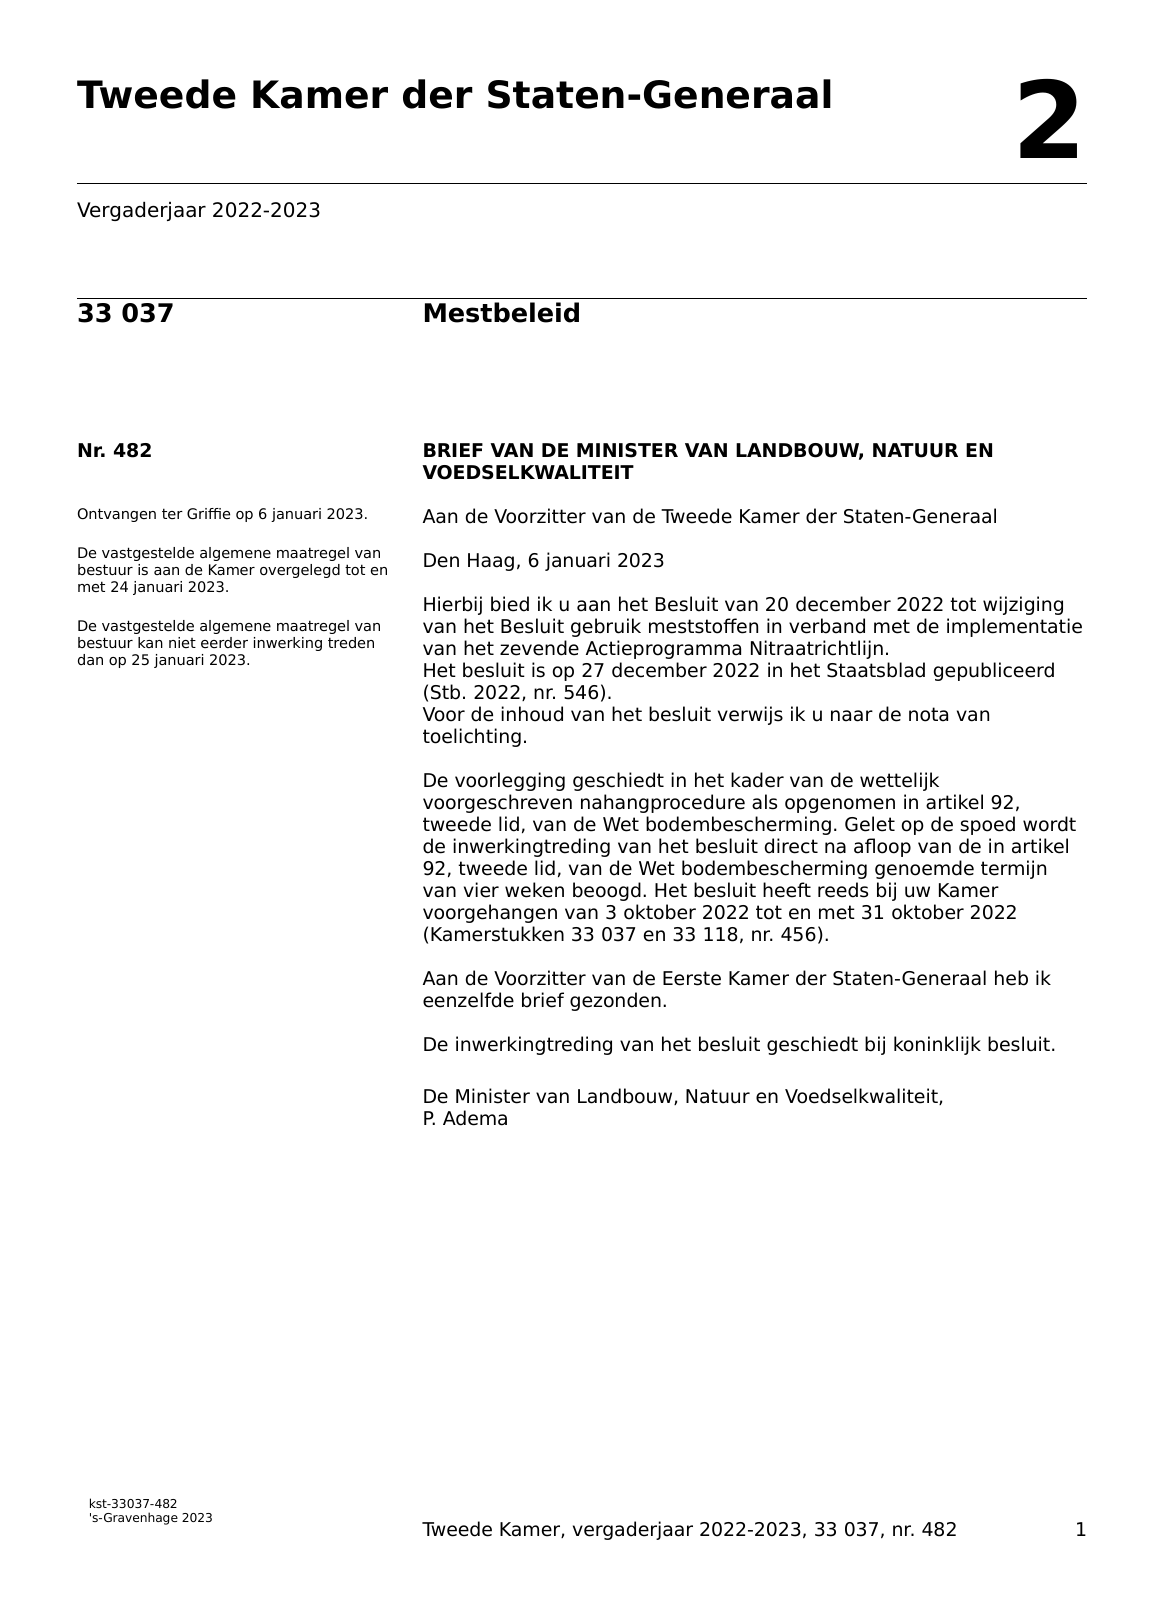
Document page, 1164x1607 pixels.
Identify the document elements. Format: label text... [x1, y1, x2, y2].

text Ontvangen ter Griffie op 6 januari 2023. [77, 506, 399, 523]
table_cell Vergaderjaar 2022-2023 [77, 184, 1087, 298]
table_header Tweede Kamer der Staten-Generaal [77, 59, 886, 183]
subtitle Nr. 482 BRIEF VAN DE MINISTER VAN LANDBOUW, NATUUR EN VOEDSELKWALITEIT [77, 440, 1087, 484]
text De vastgestelde algemene maatregel van bestuur kan niet eerder inwerking treden dan op 25 januari 2023. [77, 618, 399, 668]
text De Minister van Landbouw, Natuur en Voedselkwaliteit, P. Adema [422, 1086, 1087, 1130]
table_header 2 [886, 59, 1087, 183]
text De inwerkingtreding van het besluit geschiedt bij koninklijk besluit. [422, 1034, 1087, 1056]
text De voorlegging geschiedt in het kader van de wettelijk voorgeschreven nahangprocedure als opgenomen in artikel 92, tweede lid, van de Wet bodembescherming. Gelet op de spoed wordt de inwerkingtreding van het besluit direct na afloop van de in artikel 92, tweede lid, van de Wet bodembescherming genoemde termijn van vier weken beoogd. Het besluit heeft reeds bij uw Kamer voorgehangen van 3 oktober 2022 tot en met 31 oktober 2022 (Kamerstukken 33 037 en 33 118, nr. 456). [422, 770, 1087, 946]
text Aan de Voorzitter van de Tweede Kamer der Staten-Generaal [422, 506, 1087, 528]
text De vastgestelde algemene maatregel van bestuur is aan de Kamer overgelegd tot en met 24 januari 2023. [77, 545, 399, 596]
text Het besluit is op 27 december 2022 in het Staatsblad gepubliceerd (Stb. 2022, nr. 546). [422, 660, 1087, 704]
text Aan de Voorzitter van de Eerste Kamer der Staten-Generaal heb ik eenzelfde brief gezonden. [422, 968, 1087, 1012]
text Den Haag, 6 januari 2023 [422, 550, 1087, 572]
subtitle 33 037 Mestbeleid [77, 299, 1087, 329]
text Voor de inhoud van het besluit verwijs ik u naar de nota van toelichting. [422, 704, 1087, 748]
text kst-33037-482 [88, 1497, 323, 1511]
text [77, 523, 399, 545]
text 's-Gravenhage 2023 [88, 1511, 323, 1525]
text Hierbij bied ik u aan het Besluit van 20 december 2022 tot wijziging van het Besluit gebruik meststoffen in verband met de implementatie van het zevende Actieprogramma Nitraatrichtlijn. [422, 594, 1087, 660]
text [77, 596, 399, 618]
